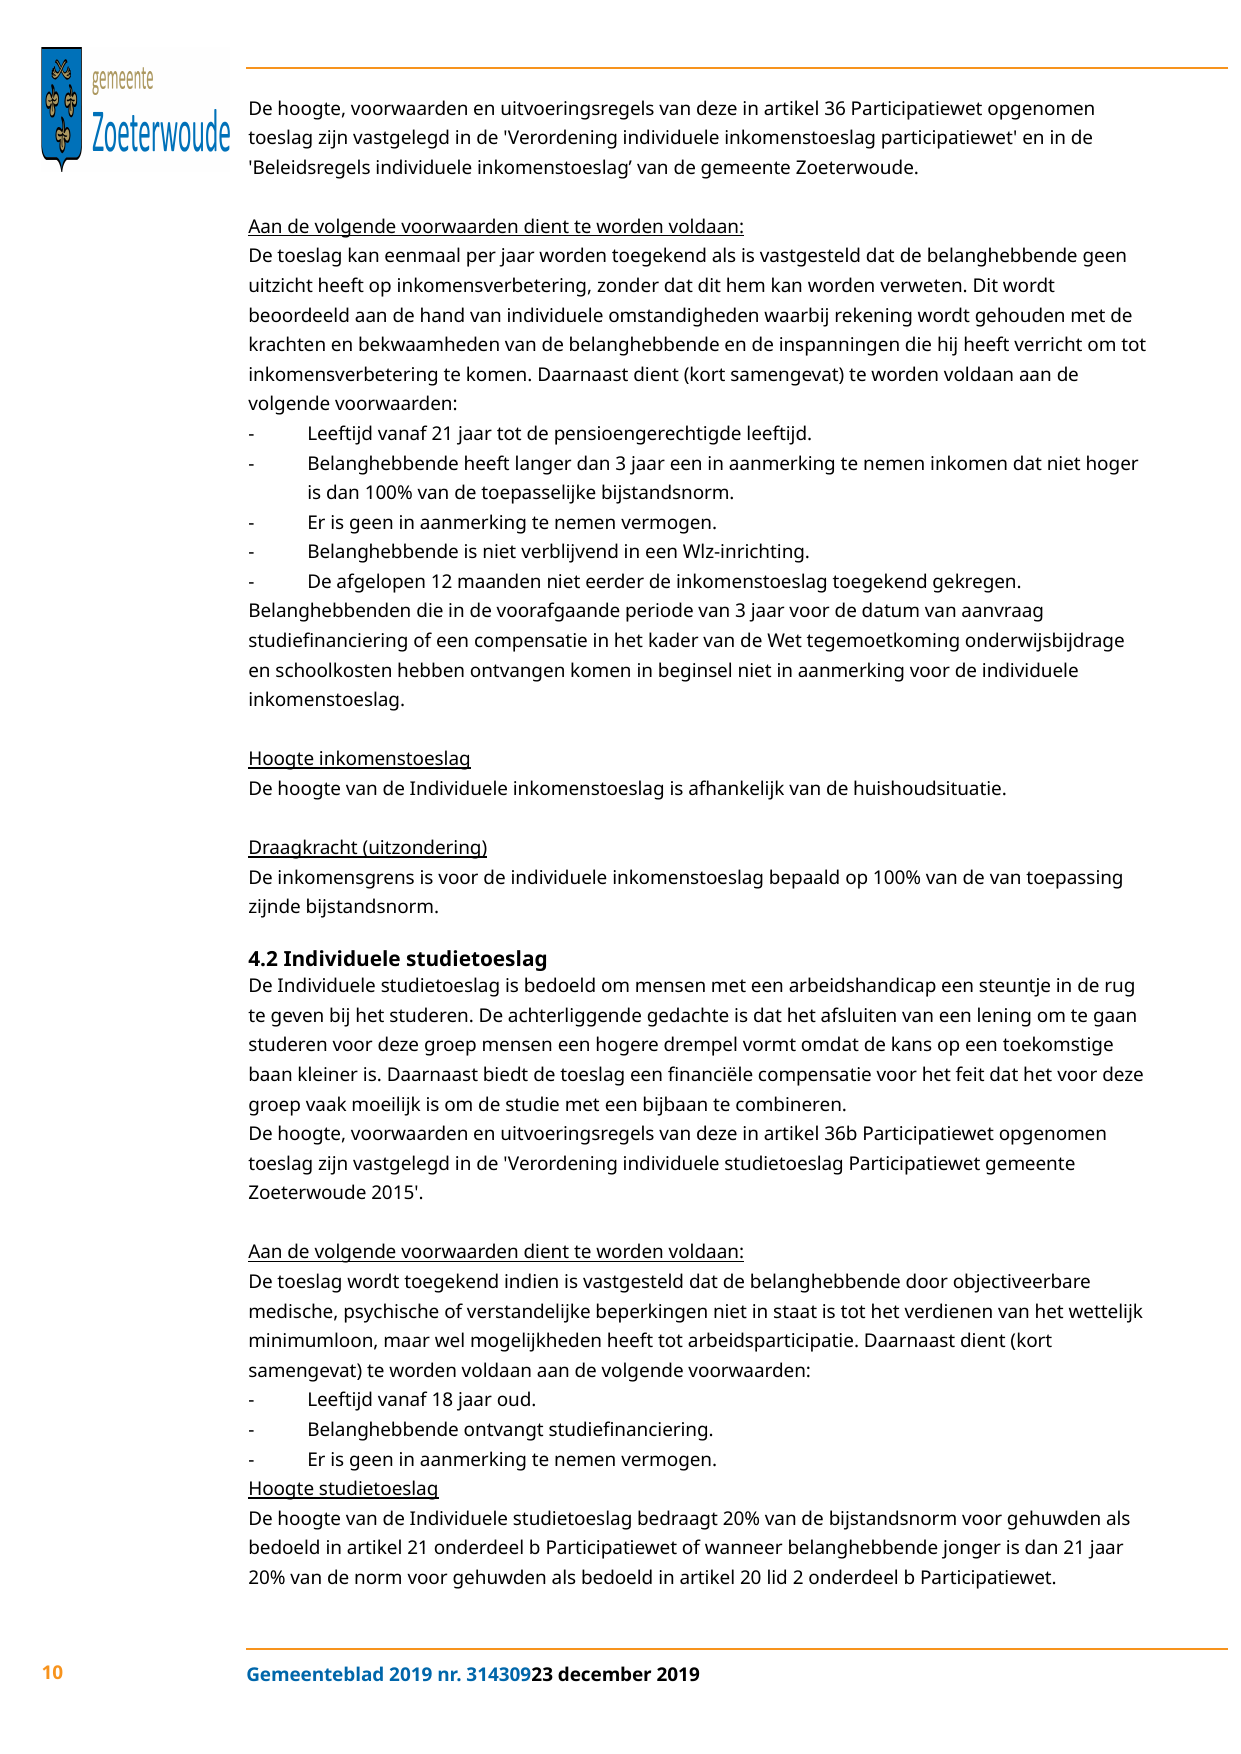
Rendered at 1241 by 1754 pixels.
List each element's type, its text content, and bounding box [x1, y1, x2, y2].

text De hoogte van de Individuele inkomenstoeslag is afhankelijk van de huishoudsituatie. [248, 775, 1152, 801]
text 4.2 Individuele studietoeslag [248, 944, 1152, 972]
text De toeslag wordt toegekend indien is vastgesteld dat de belanghebbende door objectiveerbare medische, psychische of verstandelijke beperkingen niet in staat is tot het verdienen van het wettelijk minimumloon, maar wel mogelijkheden heeft tot arbeidsparticipatie. Daarnaast dient (kort samengevat) te worden voldaan aan de volgende voorwaarden: [248, 1268, 1152, 1383]
list Er is geen in aanmerking te nemen vermogen. [248, 509, 1152, 535]
list Belanghebbende ontvangt studiefinanciering. [248, 1416, 1152, 1442]
picture [41, 47, 231, 172]
text Hoogte studietoeslag [248, 1475, 1152, 1501]
text De inkomensgrens is voor de individuele inkomenstoeslag bepaald op 100% van de van toepassing zijnde bijstandsnorm. [248, 864, 1152, 919]
text Aan de volgende voorwaarden dient te worden voldaan: [248, 213, 1152, 239]
text Belanghebbenden die in de voorafgaande periode van 3 jaar voor de datum van aanvraag studiefinanciering of een compensatie in het kader van de Wet tegemoetkoming onderwijsbijdrage en schoolkosten hebben ontvangen komen in beginsel niet in aanmerking voor de individuele inkomenstoeslag. [248, 598, 1152, 712]
text De hoogte, voorwaarden en uitvoeringsregels van deze in artikel 36 Participatiewet opgenomen toeslag zijn vastgelegd in de 'Verordening individuele inkomenstoeslag participatiewet' en in de 'Beleidsregels individuele inkomenstoeslag’ van de gemeente Zoeterwoude. [248, 95, 1152, 180]
list De afgelopen 12 maanden niet eerder de inkomenstoeslag toegekend gekregen. [248, 568, 1152, 594]
text De hoogte van de Individuele studietoeslag bedraagt 20% van de bijstandsnorm voor gehuwden als bedoeld in artikel 21 onderdeel b Participatiewet of wanneer belanghebbende jonger is dan 21 jaar 20% van de norm voor gehuwden als bedoeld in artikel 20 lid 2 onderdeel b Participatiewet. [248, 1505, 1152, 1590]
list Belanghebbende heeft langer dan 3 jaar een in aanmerking te nemen inkomen dat niet hoger is dan 100% van de toepasselijke bijstandsnorm. [248, 450, 1152, 505]
text Hoogte inkomenstoeslag [248, 746, 1152, 771]
list Leeftijd vanaf 18 jaar oud. [248, 1387, 1152, 1412]
list Belanghebbende is niet verblijvend in een Wlz-inrichting. [248, 538, 1152, 564]
text De Individuele studietoeslag is bedoeld om mensen met een arbeidshandicap een steuntje in de rug te geven bij het studeren. De achterliggende gedachte is dat het afsluiten van een lening om te gaan studeren voor deze groep mensen een hogere drempel vormt omdat de kans op een toekomstige baan kleiner is. Daarnaast biedt de toeslag een financiële compensatie voor het feit dat het voor deze groep vaak moeilijk is om de studie met een bijbaan te combineren. [248, 972, 1152, 1116]
text De toeslag kan eenmaal per jaar worden toegekend als is vastgesteld dat de belanghebbende geen uitzicht heeft op inkomensverbetering, zonder dat dit hem kan worden verweten. Dit wordt beoordeeld aan de hand van individuele omstandigheden waarbij rekening wordt gehouden met de krachten en bekwaamheden van de belanghebbende en de inspanningen die hij heeft verricht om tot inkomensverbetering te komen. Daarnaast dient (kort samengevat) te worden voldaan aan de volgende voorwaarden: [248, 243, 1152, 416]
list Er is geen in aanmerking te nemen vermogen. [248, 1446, 1152, 1471]
text Draagkracht (uitzondering) [248, 834, 1152, 860]
text Aan de volgende voorwaarden dient te worden voldaan: [248, 1239, 1152, 1264]
text De hoogte, voorwaarden en uitvoeringsregels van deze in artikel 36b Participatiewet opgenomen toeslag zijn vastgelegd in de 'Verordening individuele studietoeslag Participatiewet gemeente Zoeterwoude 2015'. [248, 1120, 1152, 1205]
list Leeftijd vanaf 21 jaar tot de pensioengerechtigde leeftijd. [248, 420, 1152, 446]
